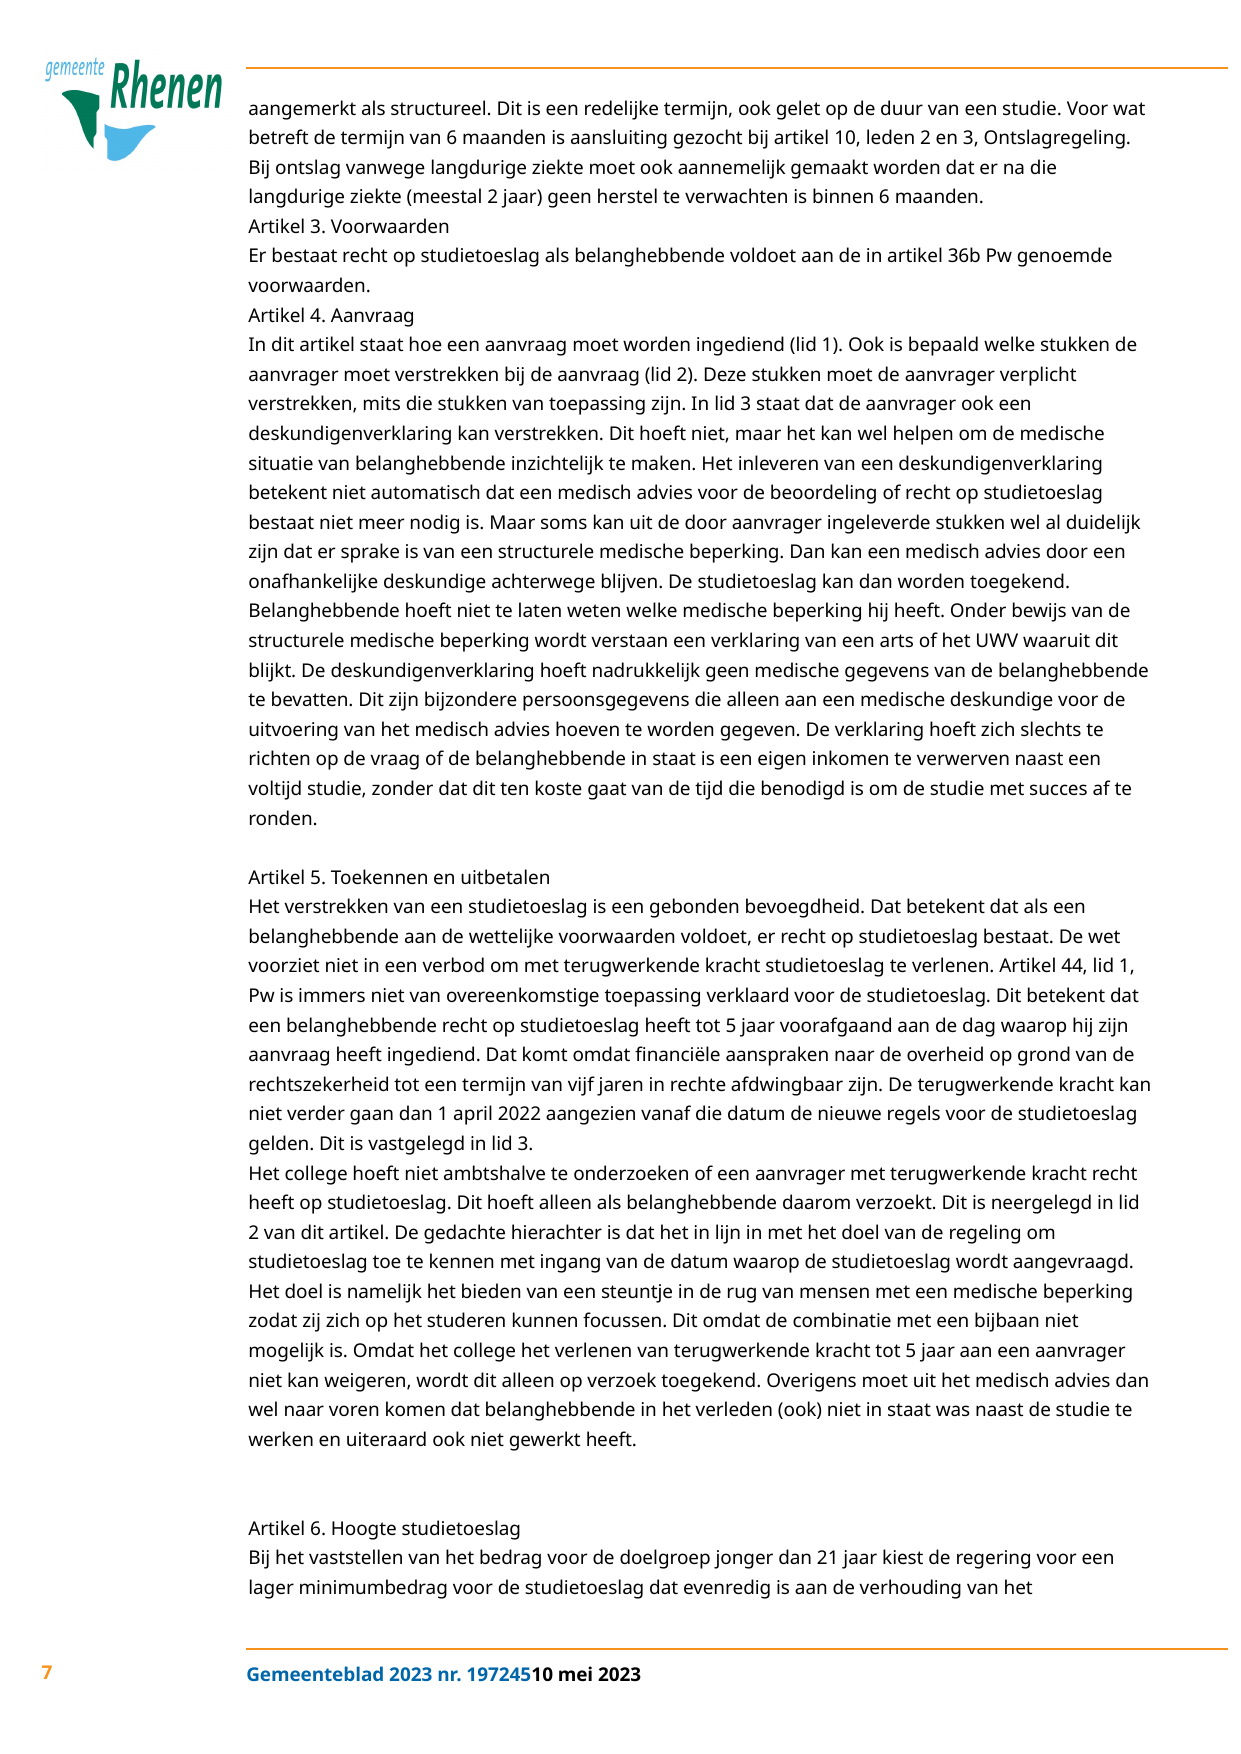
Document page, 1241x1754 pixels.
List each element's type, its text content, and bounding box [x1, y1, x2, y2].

text Artikel 4. Aanvraag [248, 302, 1152, 328]
text Artikel 6. Hoogte studietoeslag [248, 1515, 1152, 1541]
text Bij het vaststellen van het bedrag voor de doelgroep jonger dan 21 jaar kiest de regering voor een lager minimumbedrag voor de studietoeslag dat evenredig is aan de verhouding van het [248, 1544, 1152, 1600]
text Het college hoeft niet ambtshalve te onderzoeken of een aanvrager met terugwerkende kracht recht heeft op studietoeslag. Dit hoeft alleen als belanghebbende daarom verzoekt. Dit is neergelegd in lid 2 van dit artikel. De gedachte hierachter is dat het in lijn in met het doel van de regeling om studietoeslag toe te kennen met ingang van de datum waarop de studietoeslag wordt aangevraagd. Het doel is namelijk het bieden van een steuntje in de rug van mensen met een medische beperking zodat zij zich op het studeren kunnen focussen. Dit omdat de combinatie met een bijbaan niet mogelijk is. Omdat het college het verlenen van terugwerkende kracht tot 5 jaar aan een aanvrager niet kan weigeren, wordt dit alleen op verzoek toegekend. Overigens moet uit het medisch advies dan wel naar voren komen dat belanghebbende in het verleden (ook) niet in staat was naast de studie te werken en uiteraard ook niet gewerkt heeft. [248, 1160, 1152, 1452]
text Er bestaat recht op studietoeslag als belanghebbende voldoet aan de in artikel 36b Pw genoemde voorwaarden. [248, 243, 1152, 298]
text In dit artikel staat hoe een aanvraag moet worden ingediend (lid 1). Ook is bepaald welke stukken de aanvrager moet verstrekken bij de aanvraag (lid 2). Deze stukken moet de aanvrager verplicht verstrekken, mits die stukken van toepassing zijn. In lid 3 staat dat de aanvrager ook een deskundigenverklaring kan verstrekken. Dit hoeft niet, maar het kan wel helpen om de medische situatie van belanghebbende inzichtelijk te maken. Het inleveren van een deskundigenverklaring betekent niet automatisch dat een medisch advies voor de beoordeling of recht op studietoeslag bestaat niet meer nodig is. Maar soms kan uit de door aanvrager ingeleverde stukken wel al duidelijk zijn dat er sprake is van een structurele medische beperking. Dan kan een medisch advies door een onafhankelijke deskundige achterwege blijven. De studietoeslag kan dan worden toegekend. [248, 331, 1152, 594]
picture [41, 47, 231, 172]
text Artikel 5. Toekennen en uitbetalen [248, 864, 1152, 890]
text Het verstrekken van een studietoeslag is een gebonden bevoegdheid. Dat betekent dat als een belanghebbende aan de wettelijke voorwaarden voldoet, er recht op studietoeslag bestaat. De wet voorziet niet in een verbod om met terugwerkende kracht studietoeslag te verlenen. Artikel 44, lid 1, Pw is immers niet van overeenkomstige toepassing verklaard voor de studietoeslag. Dit betekent dat een belanghebbende recht op studietoeslag heeft tot 5 jaar voorafgaand aan de dag waarop hij zijn aanvraag heeft ingediend. Dat komt omdat financiële aanspraken naar de overheid op grond van de rechtszekerheid tot een termijn van vijf jaren in rechte afdwingbaar zijn. De terugwerkende kracht kan niet verder gaan dan 1 april 2022 aangezien vanaf die datum de nieuwe regels voor de studietoeslag gelden. Dit is vastgelegd in lid 3. [248, 893, 1152, 1156]
text Artikel 3. Voorwaarden [248, 213, 1152, 239]
text Belanghebbende hoeft niet te laten weten welke medische beperking hij heeft. Onder bewijs van de structurele medische beperking wordt verstaan een verklaring van een arts of het UWV waaruit dit blijkt. De deskundigenverklaring hoeft nadrukkelijk geen medische gegevens van de belanghebbende te bevatten. Dit zijn bijzondere persoonsgegevens die alleen aan een medische deskundige voor de uitvoering van het medisch advies hoeven te worden gegeven. De verklaring hoeft zich slechts te richten op de vraag of de belanghebbende in staat is een eigen inkomen te verwerven naast een voltijd studie, zonder dat dit ten koste gaat van de tijd die benodigd is om de studie met succes af te ronden. [248, 598, 1152, 831]
text aangemerkt als structureel. Dit is een redelijke termijn, ook gelet op de duur van een studie. Voor wat betreft de termijn van 6 maanden is aansluiting gezocht bij artikel 10, leden 2 en 3, Ontslagregeling. Bij ontslag vanwege langdurige ziekte moet ook aannemelijk gemaakt worden dat er na die langdurige ziekte (meestal 2 jaar) geen herstel te verwachten is binnen 6 maanden. [248, 95, 1152, 209]
